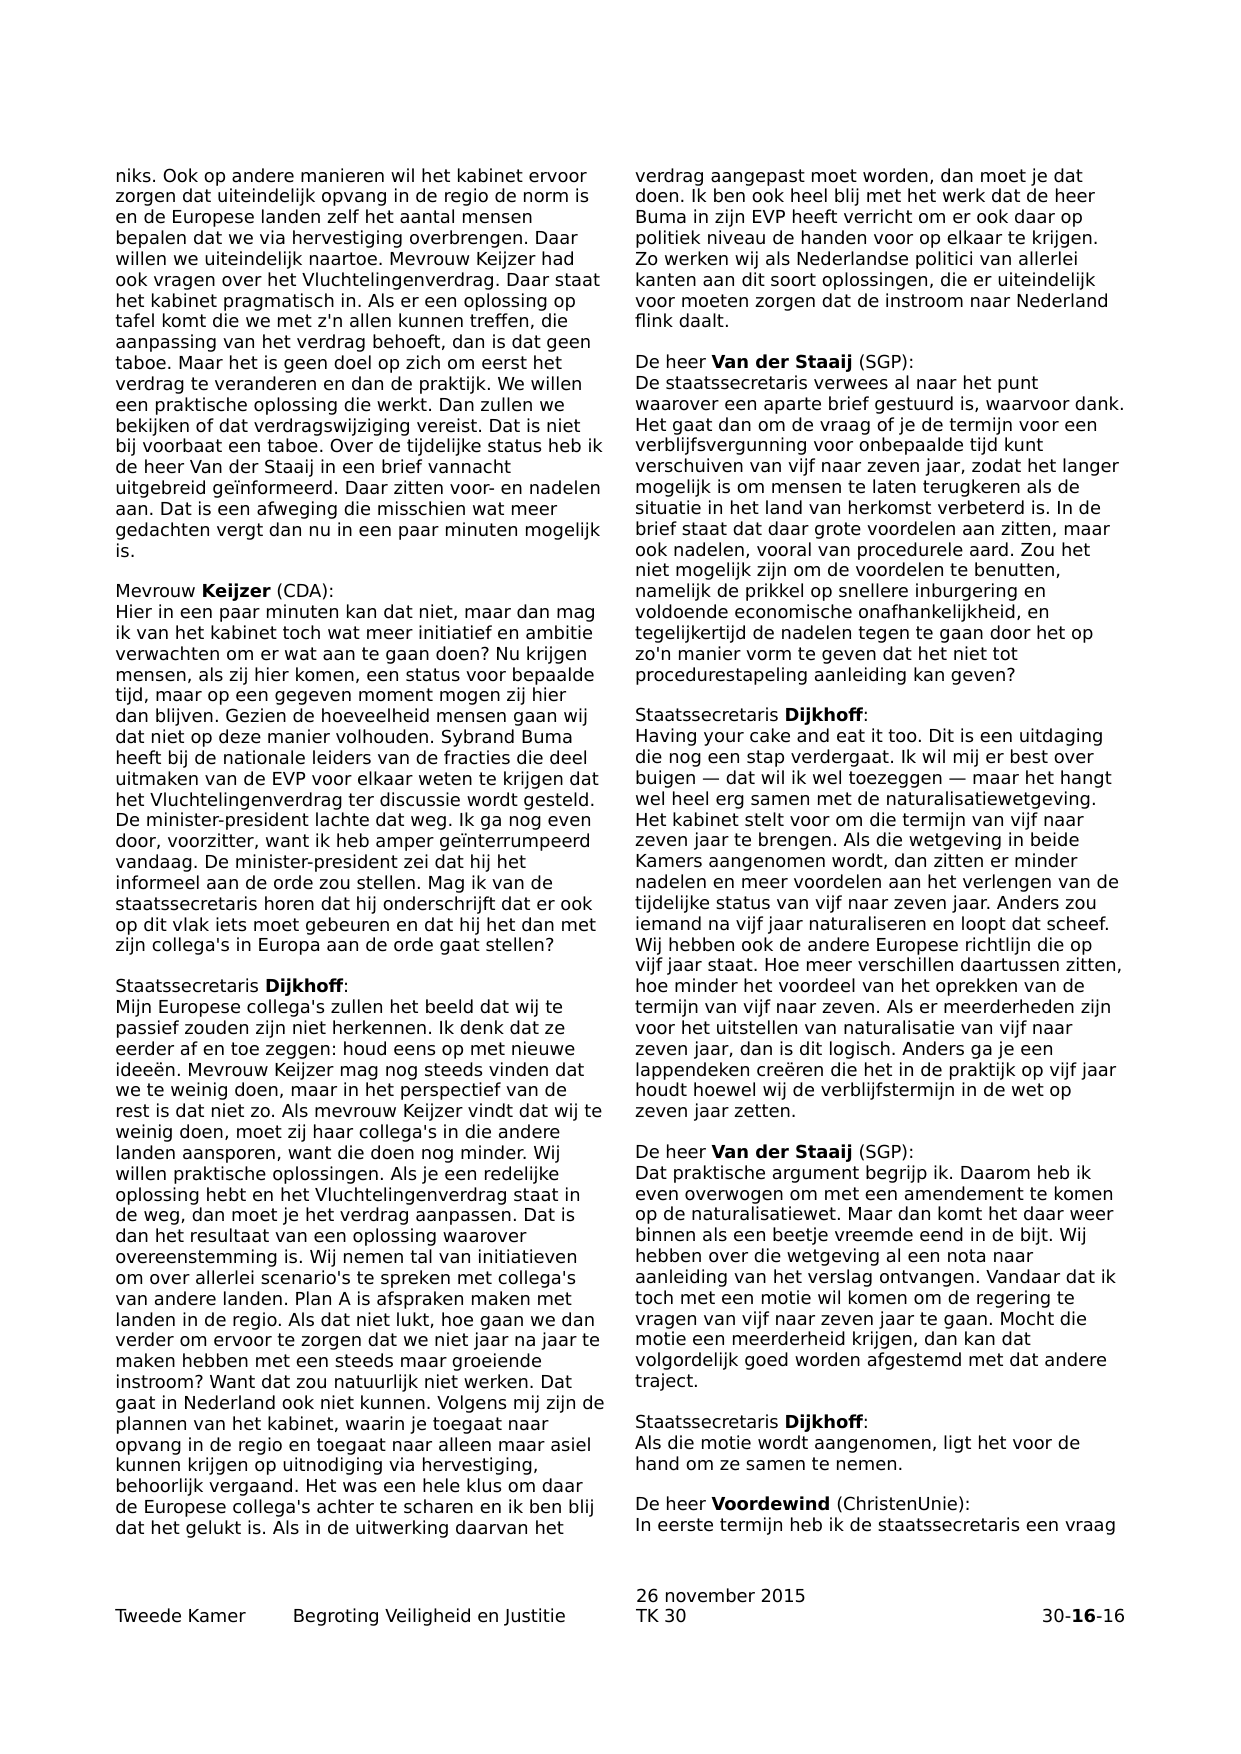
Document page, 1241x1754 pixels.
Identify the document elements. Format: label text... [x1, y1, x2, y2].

text De heer Voordewind (ChristenUnie): [635, 1494, 1125, 1515]
text Having your cake and eat it too. Dit is een uitdaging die nog een stap verdergaat. Ik wil mij er best over buigen — dat wil ik wel toezeggen — maar het hangt wel heel erg samen met de naturalisatiewetgeving. Het kabinet stelt voor om die termijn van vijf naar zeven jaar te brengen. Als die wetgeving in beide Kamers aangenomen wordt, dan zitten er minder nadelen en meer voordelen aan het verlengen van de tijdelijke status van vijf naar zeven jaar. Anders zou iemand na vijf jaar naturaliseren en loopt dat scheef. Wij hebben ook de andere Europese richtlijn die op vijf jaar staat. Hoe meer verschillen daartussen zitten, hoe minder het voordeel van het oprekken van de termijn van vijf naar zeven. Als er meerderheden zijn voor het uitstellen van naturalisatie van vijf naar zeven jaar, dan is dit logisch. Anders ga je een lappendeken creëren die het in de praktijk op vijf jaar houdt hoewel wij de verblijfstermijn in de wet op zeven jaar zetten. [635, 726, 1125, 1122]
text Staatssecretaris Dijkhoff: [635, 1412, 1125, 1432]
text Staatssecretaris Dijkhoff: [635, 705, 1125, 726]
text Mijn Europese collega's zullen het beeld dat wij te passief zouden zijn niet herkennen. Ik denk dat ze eerder af en toe zeggen: houd eens op met nieuwe ideeën. Mevrouw Keijzer mag nog steeds vinden dat we te weinig doen, maar in het perspectief van de rest is dat niet zo. Als mevrouw Keijzer vindt dat wij te weinig doen, moet zij haar collega's in die andere landen aansporen, want die doen nog minder. Wij willen praktische oplossingen. Als je een redelijke oplossing hebt en het Vluchtelingenverdrag staat in de weg, dan moet je het verdrag aanpassen. Dat is dan het resultaat van een oplossing waarover overeenstemming is. Wij nemen tal van initiatieven om over allerlei scenario's te spreken met collega's van andere landen. Plan A is afspraken maken met landen in de regio. Als dat niet lukt, hoe gaan we dan verder om ervoor te zorgen dat we niet jaar na jaar te maken hebben met een steeds maar groeiende instroom? Want dat zou natuurlijk niet werken. Dat gaat in Nederland ook niet kunnen. Volgens mij zijn de plannen van het kabinet, waarin je toegaat naar opvang in de regio en toegaat naar alleen maar asiel kunnen krijgen op uitnodiging via hervestiging, behoorlijk vergaand. Het was een hele klus om daar de Europese collega's achter te scharen en ik ben blij dat het gelukt is. Als in de uitwerking daarvan het [115, 997, 605, 1538]
text verdrag aangepast moet worden, dan moet je dat doen. Ik ben ook heel blij met het werk dat de heer Buma in zijn EVP heeft verricht om er ook daar op politiek niveau de handen voor op elkaar te krijgen. Zo werken wij als Nederlandse politici van allerlei kanten aan dit soort oplossingen, die er uiteindelijk voor moeten zorgen dat de instroom naar Nederland flink daalt. [635, 165, 1125, 332]
text De heer Van der Staaij (SGP): [635, 1142, 1125, 1162]
text De heer Van der Staaij (SGP): [635, 352, 1125, 373]
text Staatssecretaris Dijkhoff: [115, 976, 605, 997]
text In eerste termijn heb ik de staatssecretaris een vraag [635, 1515, 1125, 1536]
text De staatssecretaris verwees al naar het punt waarover een aparte brief gestuurd is, waarvoor dank. Het gaat dan om de vraag of je de termijn voor een verblijfsvergunning voor onbepaalde tijd kunt verschuiven van vijf naar zeven jaar, zodat het langer mogelijk is om mensen te laten terugkeren als de situatie in het land van herkomst verbeterd is. In de brief staat dat daar grote voordelen aan zitten, maar ook nadelen, vooral van procedurele aard. Zou het niet mogelijk zijn om de voordelen te benutten, namelijk de prikkel op snellere inburgering en voldoende economische onafhankelijkheid, en tegelijkertijd de nadelen tegen te gaan door het op zo'n manier vorm te geven dat het niet tot procedurestapeling aanleiding kan geven? [635, 373, 1125, 685]
text Mevrouw Keijzer (CDA): [115, 581, 605, 602]
text Hier in een paar minuten kan dat niet, maar dan mag ik van het kabinet toch wat meer initiatief en ambitie verwachten om er wat aan te gaan doen? Nu krijgen mensen, als zij hier komen, een status voor bepaalde tijd, maar op een gegeven moment mogen zij hier dan blijven. Gezien de hoeveelheid mensen gaan wij dat niet op deze manier volhouden. Sybrand Buma heeft bij de nationale leiders van de fracties die deel uitmaken van de EVP voor elkaar weten te krijgen dat het Vluchtelingenverdrag ter discussie wordt gesteld. De minister-president lachte dat weg. Ik ga nog even door, voorzitter, want ik heb amper geïnterrumpeerd vandaag. De minister-president zei dat hij het informeel aan de orde zou stellen. Mag ik van de staatssecretaris horen dat hij onderschrijft dat er ook op dit vlak iets moet gebeuren en dat hij het dan met zijn collega's in Europa aan de orde gaat stellen? [115, 602, 605, 956]
text Als die motie wordt aangenomen, ligt het voor de hand om ze samen te nemen. [635, 1432, 1125, 1474]
text Dat praktische argument begrijp ik. Daarom heb ik even overwogen om met een amendement te komen op de naturalisatiewet. Maar dan komt het daar weer binnen als een beetje vreemde eend in de bijt. Wij hebben over die wetgeving al een nota naar aanleiding van het verslag ontvangen. Vandaar dat ik toch met een motie wil komen om de regering te vragen van vijf naar zeven jaar te gaan. Mocht die motie een meerderheid krijgen, dan kan dat volgordelijk goed worden afgestemd met dat andere traject. [635, 1162, 1125, 1392]
text niks. Ook op andere manieren wil het kabinet ervoor zorgen dat uiteindelijk opvang in de regio de norm is en de Europese landen zelf het aantal mensen bepalen dat we via hervestiging overbrengen. Daar willen we uiteindelijk naartoe. Mevrouw Keijzer had ook vragen over het Vluchtelingenverdrag. Daar staat het kabinet pragmatisch in. Als er een oplossing op tafel komt die we met z'n allen kunnen treffen, die aanpassing van het verdrag behoeft, dan is dat geen taboe. Maar het is geen doel op zich om eerst het verdrag te veranderen en dan de praktijk. We willen een praktische oplossing die werkt. Dan zullen we bekijken of dat verdragswijziging vereist. Dat is niet bij voorbaat een taboe. Over de tijdelijke status heb ik de heer Van der Staaij in een brief vannacht uitgebreid geïnformeerd. Daar zitten voor- en nadelen aan. Dat is een afweging die misschien wat meer gedachten vergt dan nu in een paar minuten mogelijk is. [115, 165, 605, 561]
